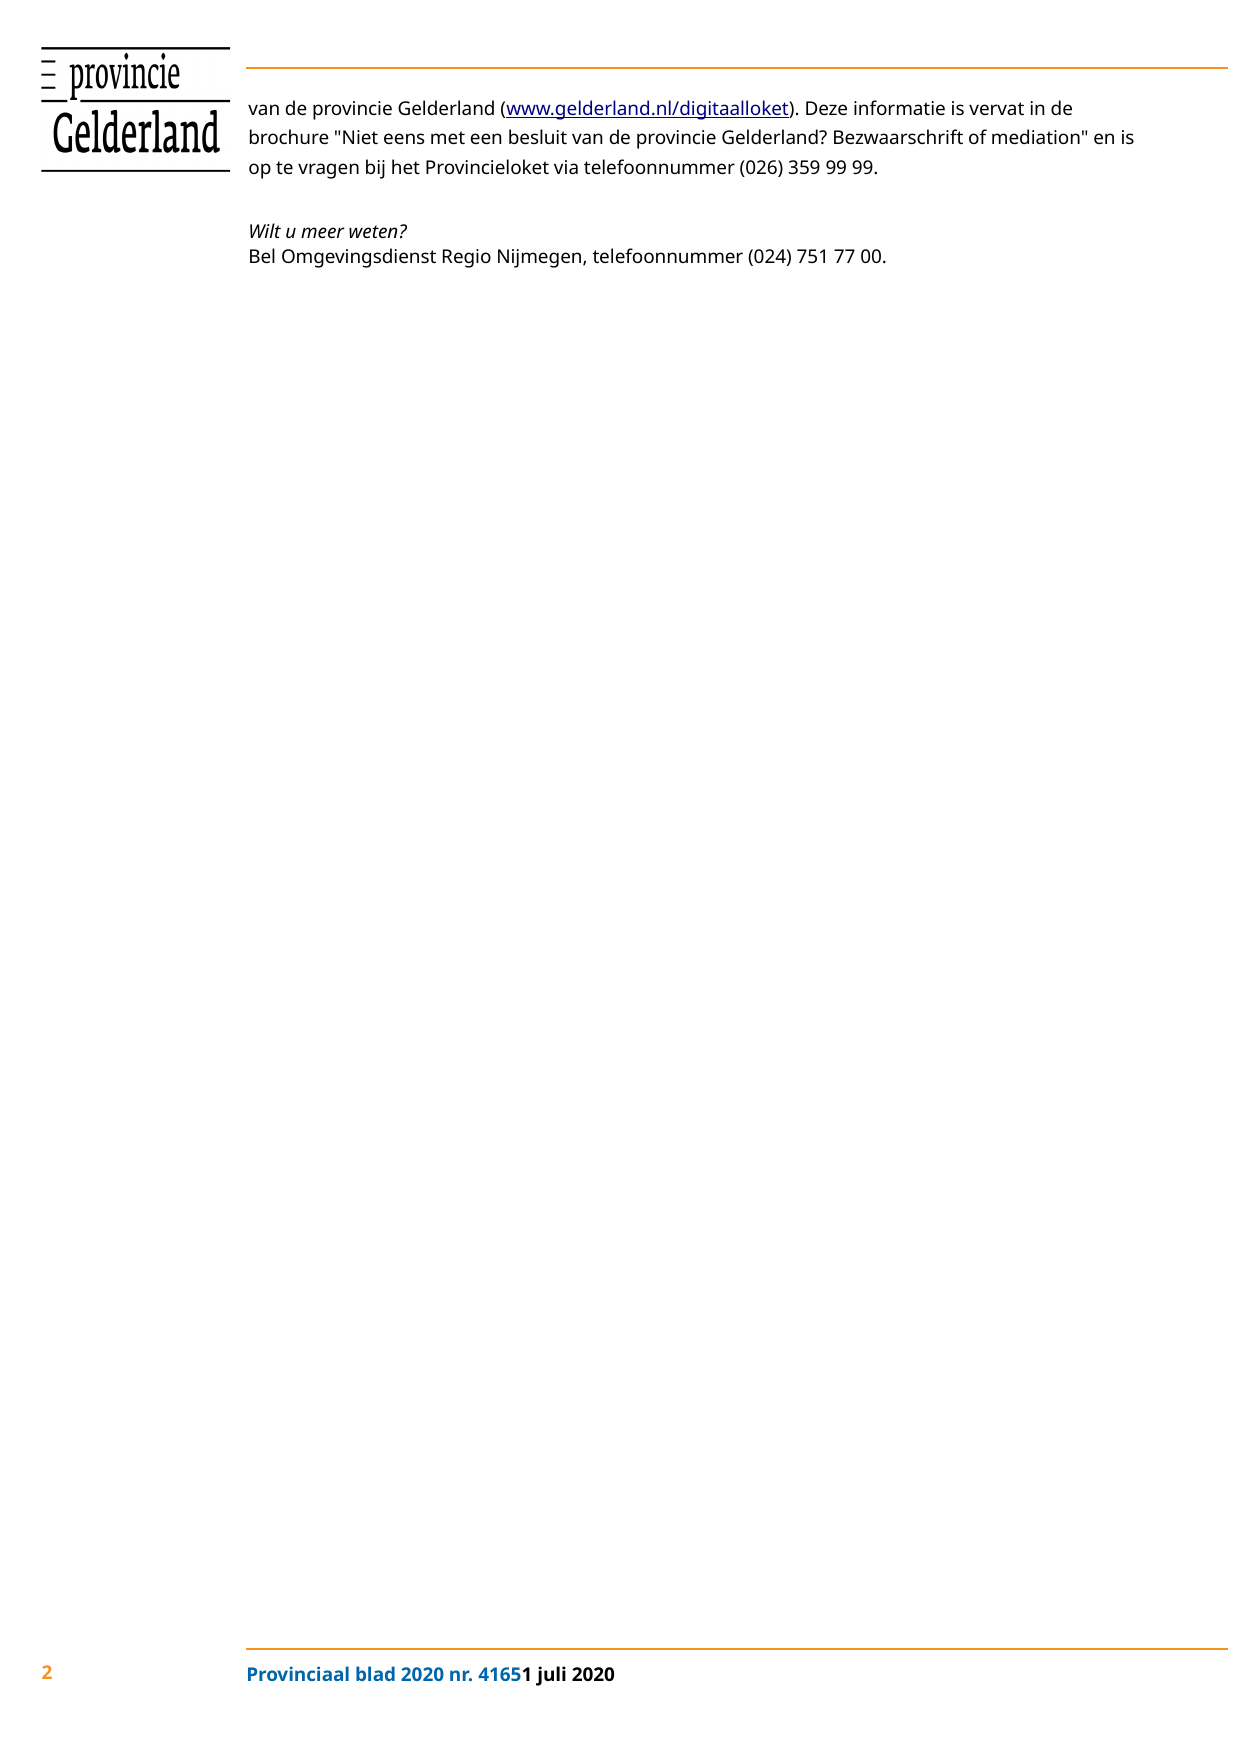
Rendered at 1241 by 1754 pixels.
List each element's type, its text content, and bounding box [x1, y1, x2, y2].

picture [41, 47, 231, 172]
text van de provincie Gelderland (www.gelderland.nl/digitaalloket). Deze informatie is vervat in de brochure "Niet eens met een besluit van de provincie Gelderland? Bezwaarschrift of mediation" en is op te vragen bij het Provincieloket via telefoonnummer (026) 359 99 99. [248, 95, 1152, 180]
text Bel Omgevingsdienst Regio Nijmegen, telefoonnummer (024) 751 77 00. [248, 244, 1152, 269]
text Wilt u meer weten? [248, 218, 1152, 244]
